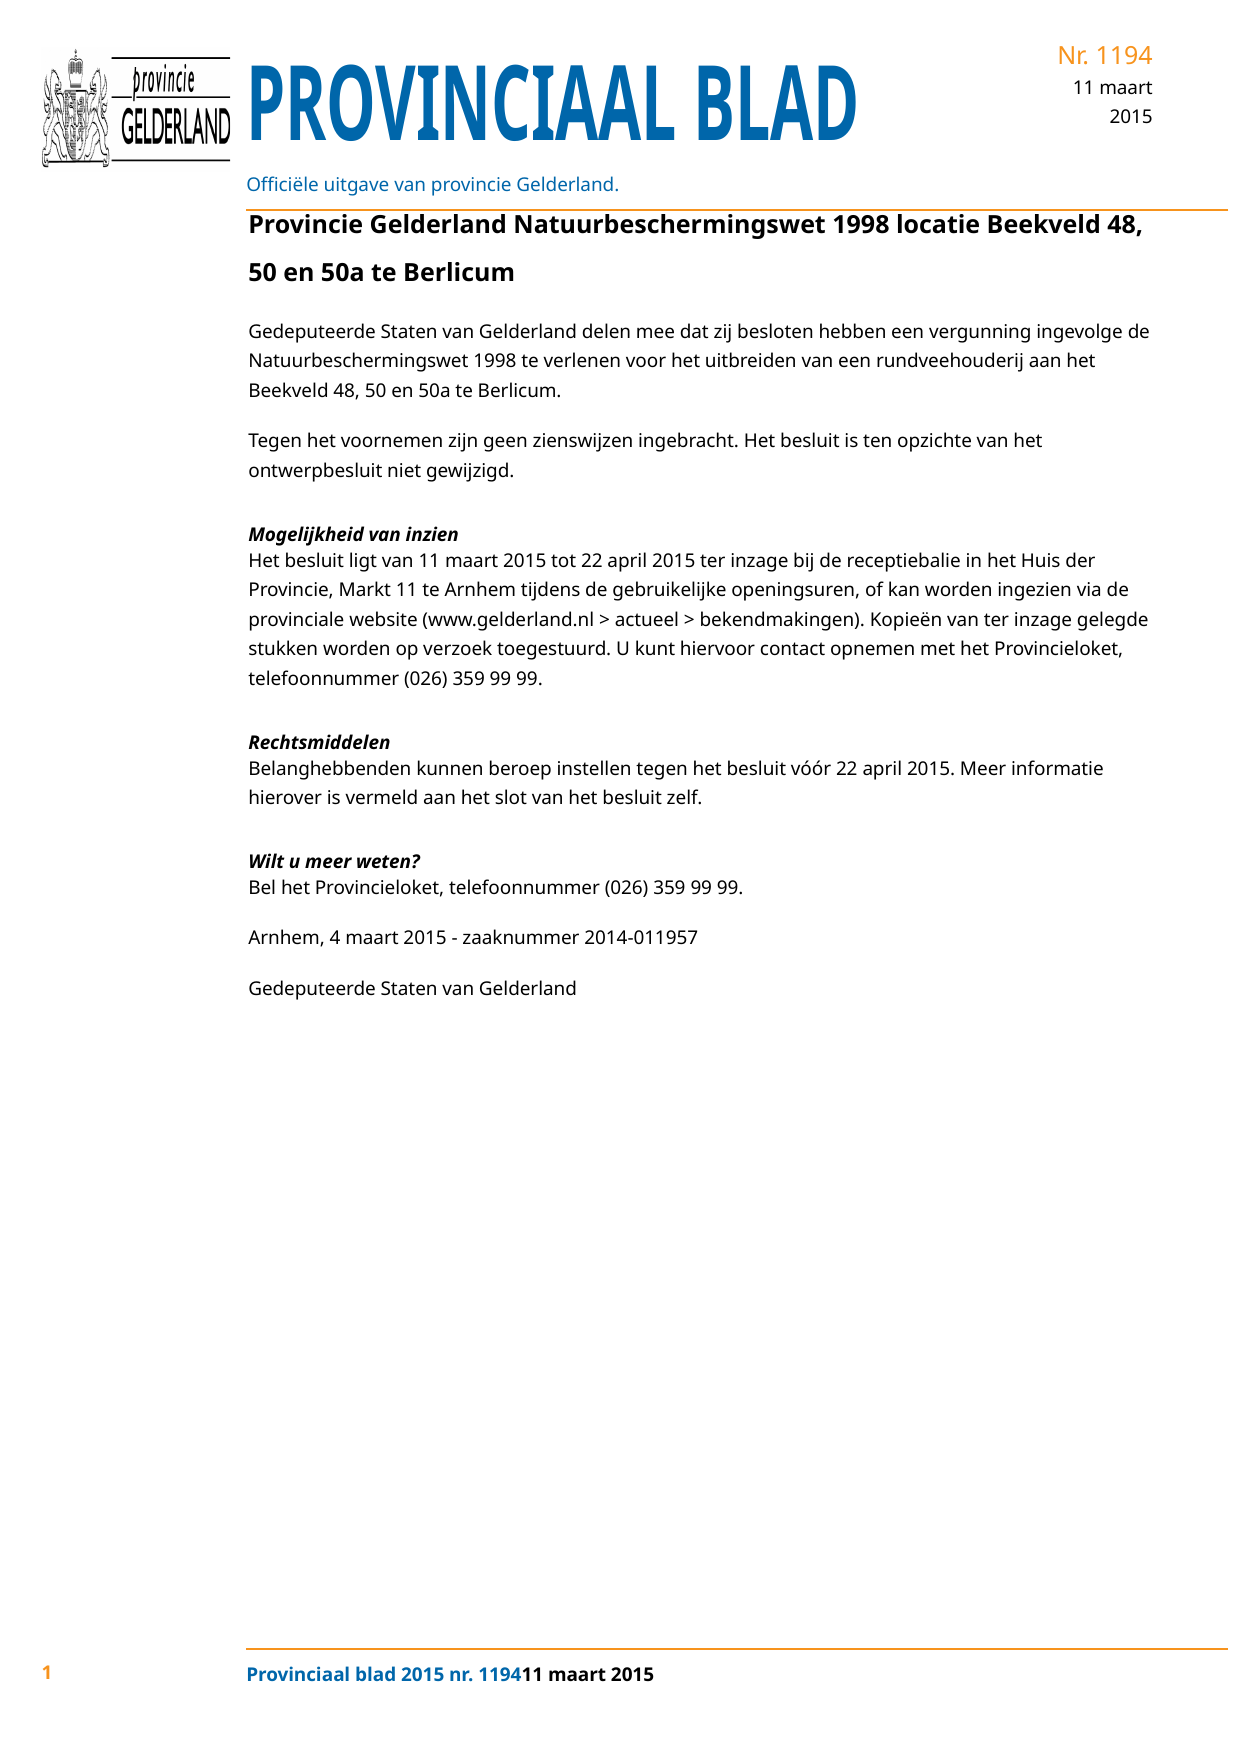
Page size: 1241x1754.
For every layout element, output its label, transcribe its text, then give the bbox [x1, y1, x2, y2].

text Provincie Gelderland Natuurbeschermingswet 1998 locatie Beekveld 48, 50 en 50a te Berlicum [248, 211, 1152, 288]
text Bel het Provincieloket, telefoonnummer (026) 359 99 99. [248, 874, 1152, 900]
text Mogelijkheid van inzien [248, 521, 1152, 547]
text Gedeputeerde Staten van Gelderland delen mee dat zij besloten hebben een vergunning ingevolge de Natuurbeschermingswet 1998 te verlenen voor het uitbreiden van een rundveehouderij aan het Beekveld 48, 50 en 50a te Berlicum. [248, 318, 1152, 403]
text Het besluit ligt van 11 maart 2015 tot 22 april 2015 ter inzage bij de receptiebalie in het Huis der Provincie, Markt 11 te Arnhem tijdens de gebruikelijke openingsuren, of kan worden ingezien via de provinciale website (www.gelderland.nl > actueel > bekendmakingen). Kopieën van ter inzage gelegde stukken worden op verzoek toegestuurd. U kunt hiervoor contact opnemen met het Provincieloket, telefoonnummer (026) 359 99 99. [248, 547, 1152, 691]
text Tegen het voornemen zijn geen zienswijzen ingebracht. Het besluit is ten opzichte van het ontwerpbesluit niet gewijzigd. [248, 427, 1152, 483]
text Belanghebbenden kunnen beroep instellen tegen het besluit vóór 22 april 2015. Meer informatie hierover is vermeld aan het slot van het besluit zelf. [248, 755, 1152, 810]
picture [41, 47, 231, 172]
text Wilt u meer weten? [248, 848, 1152, 874]
text Arnhem, 4 maart 2015 - zaaknummer 2014-011957 [248, 924, 1152, 950]
text Rechtsmiddelen [248, 729, 1152, 755]
text Gedeputeerde Staten van Gelderland [248, 975, 1152, 1001]
